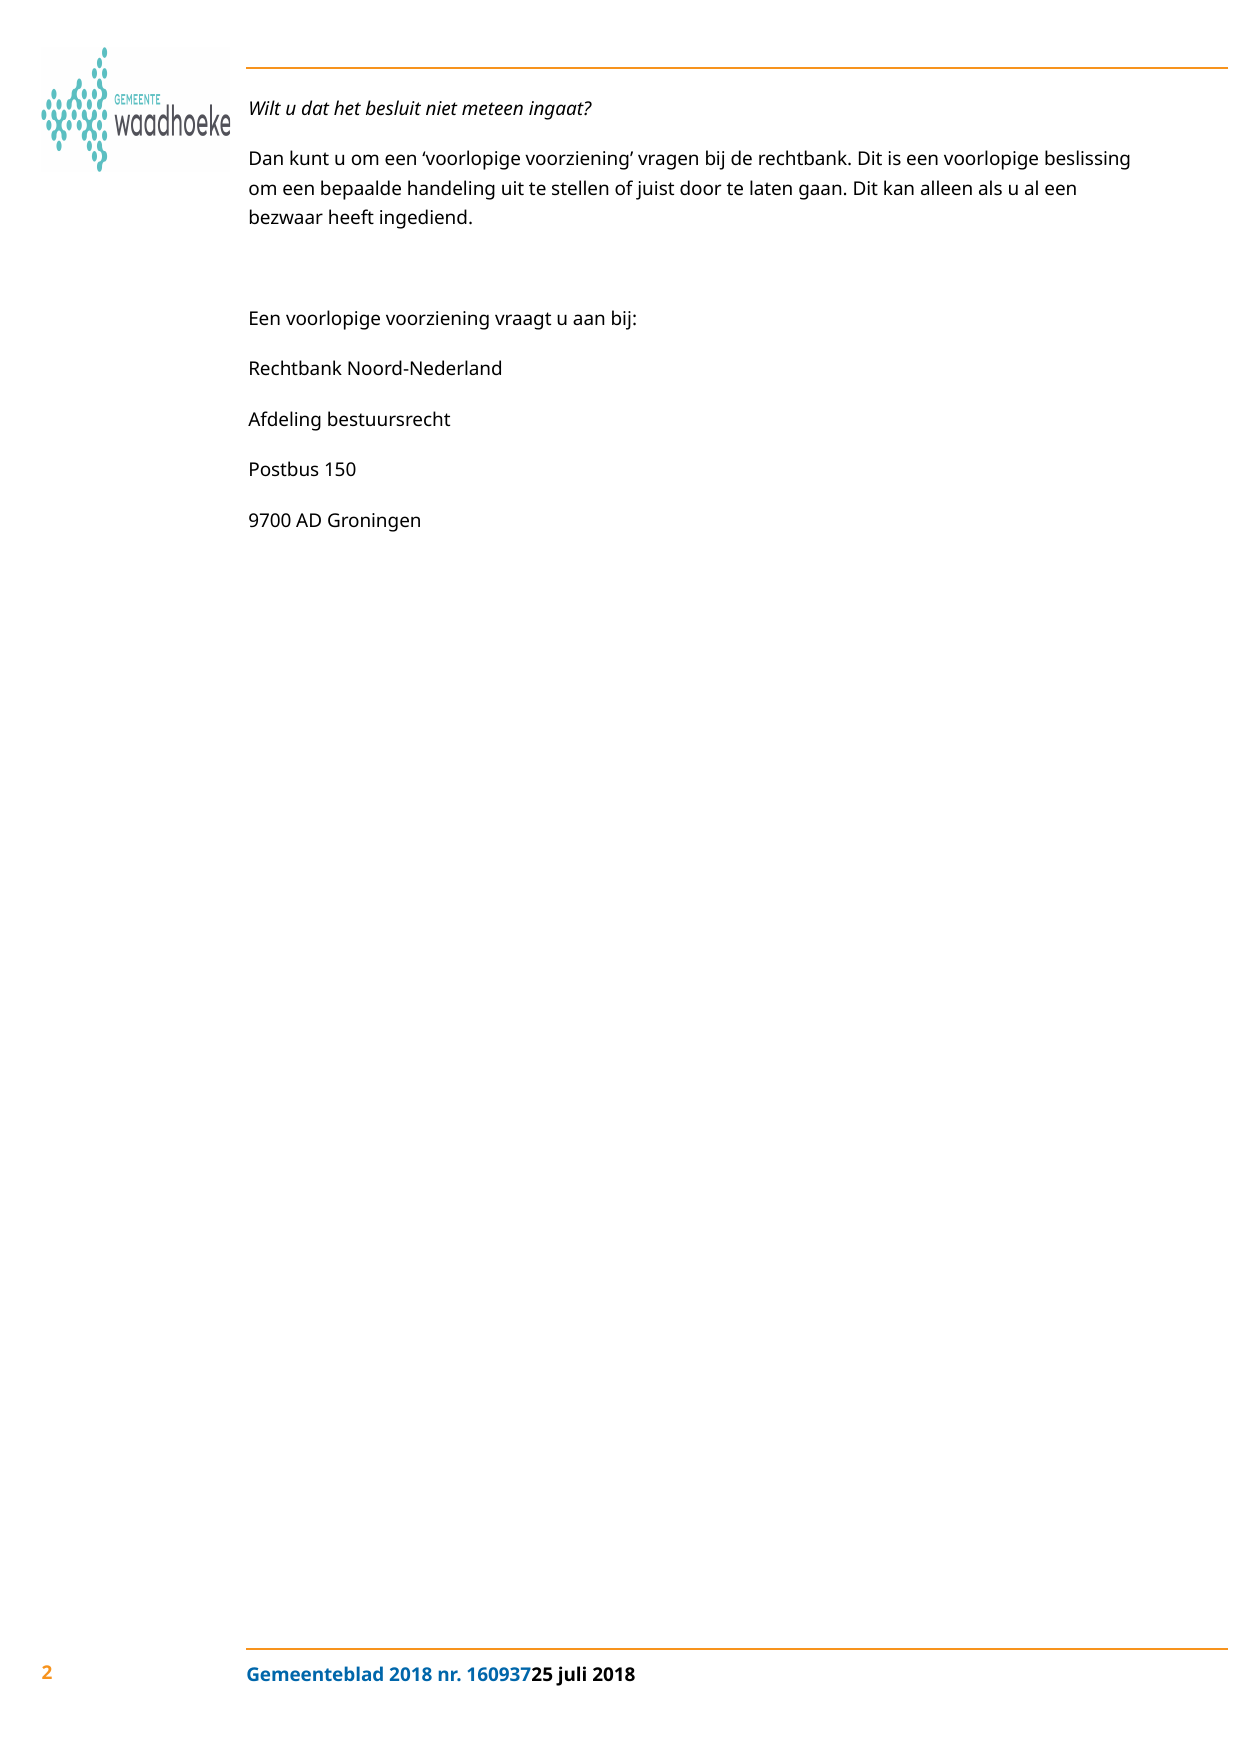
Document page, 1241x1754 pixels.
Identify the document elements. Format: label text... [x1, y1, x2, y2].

text Wilt u dat het besluit niet meteen ingaat? [248, 95, 1152, 121]
text 9700 AD Groningen [248, 507, 1152, 533]
text Een voorlopige voorziening vraagt u aan bij: [248, 305, 1152, 331]
picture [41, 47, 231, 172]
text Afdeling bestuursrecht [248, 406, 1152, 432]
text Dan kunt u om een ‘voorlopige voorziening’ vragen bij de rechtbank. Dit is een voorlopige beslissing om een bepaalde handeling uit te stellen of juist door te laten gaan. Dit kan alleen als u al een bezwaar heeft ingediend. [248, 145, 1152, 230]
text Postbus 150 [248, 456, 1152, 482]
text Rechtbank Noord-Nederland [248, 356, 1152, 381]
